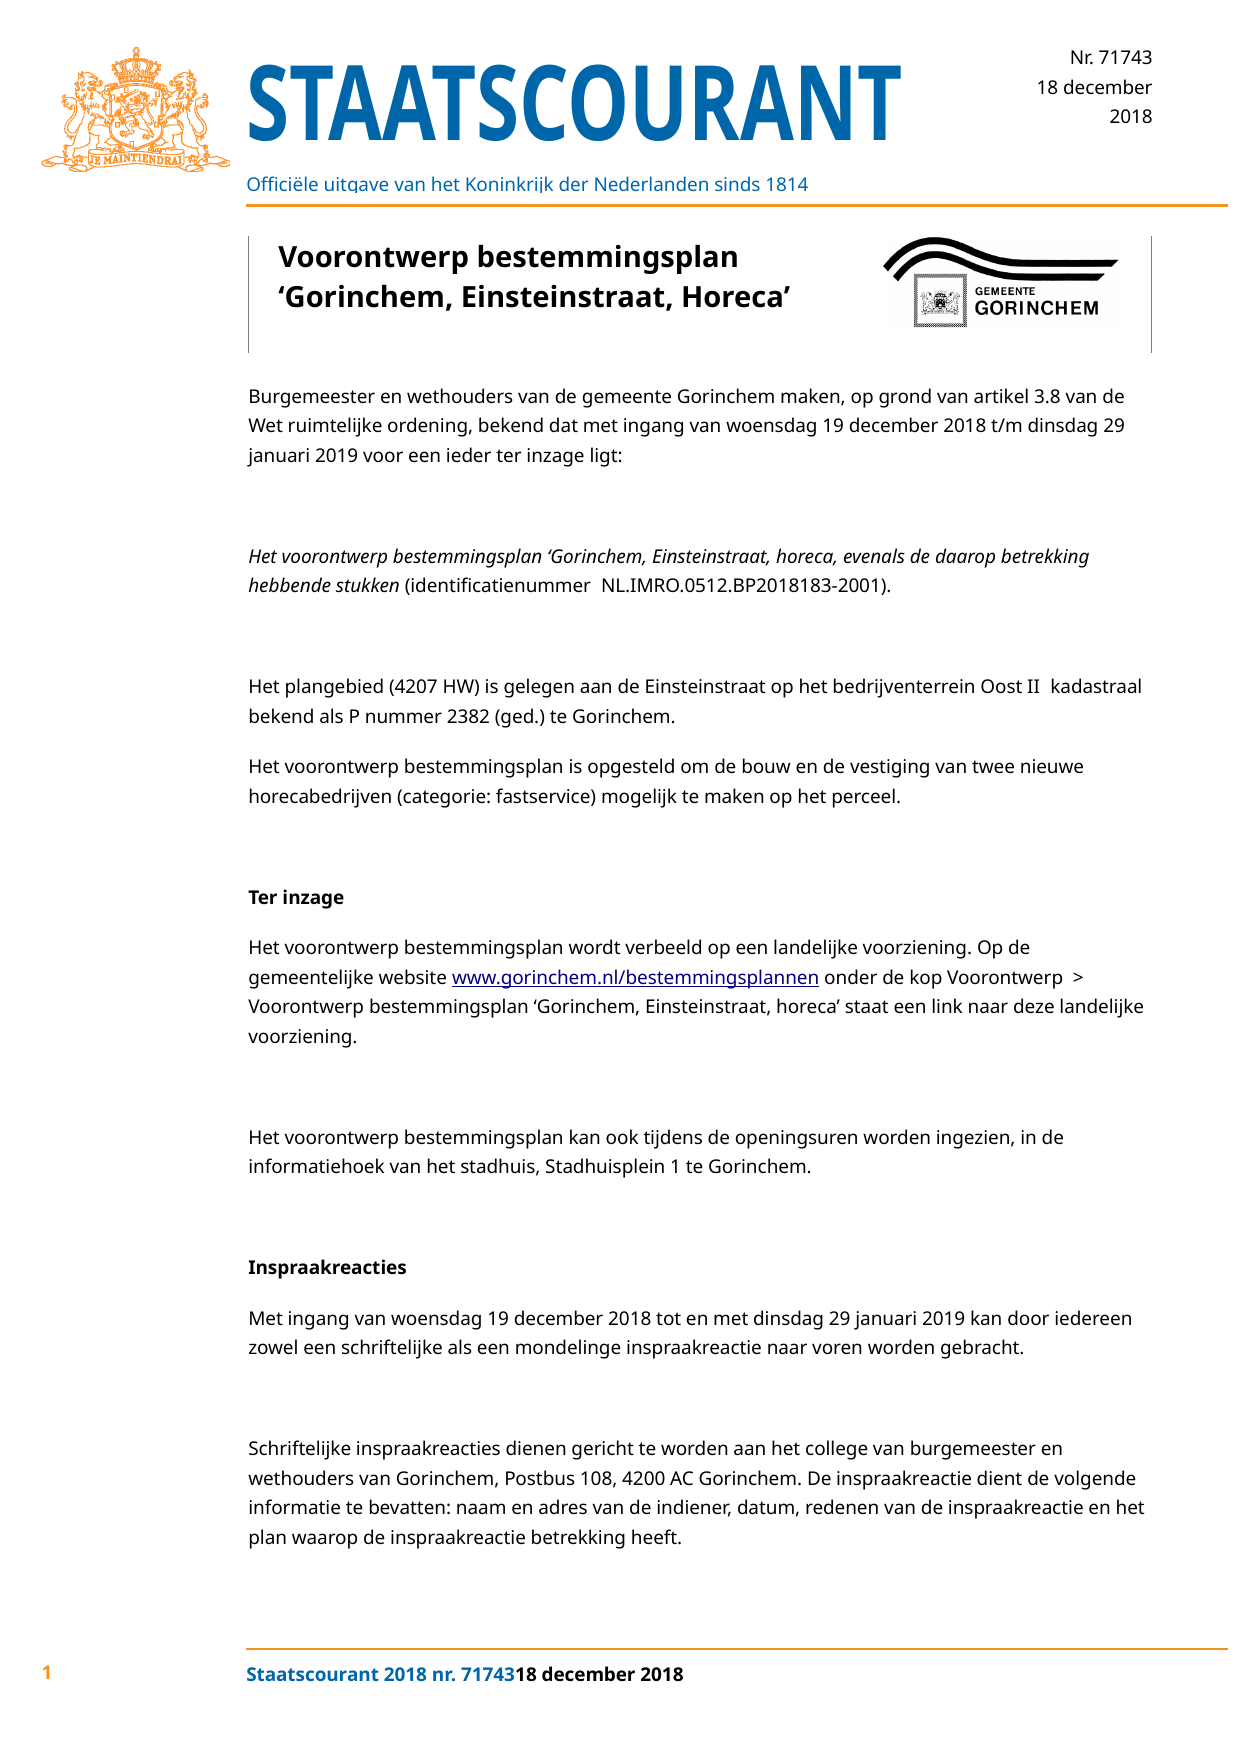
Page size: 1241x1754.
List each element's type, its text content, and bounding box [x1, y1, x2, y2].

text Ter inzage [248, 884, 1152, 909]
text Schriftelijke inspraakreacties dienen gericht te worden aan het college van burgemeester en wethouders van Gorinchem, Postbus 108, 4200 AC Gorinchem. De inspraakreactie dient de volgende informatie te bevatten: naam en adres van de indiener, datum, redenen van de inspraakreactie en het plan waarop de inspraakreactie betrekking heeft. [248, 1435, 1152, 1549]
table_header Voorontwerp bestemmingsplan ‘Gorinchem, Einsteinstraat, Horeca’ [249, 236, 850, 353]
picture [882, 236, 1119, 328]
text Het plangebied (4207 HW) is gelegen aan de Einsteinstraat op het bedrijventerrein Oost II kadastraal bekend als P nummer 2382 (ged.) te Gorinchem. [248, 673, 1152, 729]
text Inspraakreacties [248, 1254, 1152, 1280]
text Het voorontwerp bestemmingsplan ‘Gorinchem, Einsteinstraat, horeca, evenals de daarop betrekking hebbende stukken (identificatienummer NL.IMRO.0512.BP2018183-2001). [248, 543, 1152, 598]
text Het voorontwerp bestemmingsplan is opgesteld om de bouw en de vestiging van twee nieuwe horecabedrijven (categorie: fastservice) mogelijk te maken op het perceel. [248, 753, 1152, 809]
text Het voorontwerp bestemmingsplan kan ook tijdens de openingsuren worden ingezien, in de informatiehoek van het stadhuis, Stadhuisplein 1 te Gorinchem. [248, 1124, 1152, 1179]
table_header [850, 236, 1151, 353]
text Met ingang van woensdag 19 december 2018 tot en met dinsdag 29 januari 2019 kan door iedereen zowel een schriftelijke als een mondelinge inspraakreactie naar voren worden gebracht. [248, 1305, 1152, 1360]
text Het voorontwerp bestemmingsplan wordt verbeeld op een landelijke voorziening. Op de gemeentelijke website www.gorinchem.nl/bestemmingsplannen onder de kop Voorontwerp > Voorontwerp bestemmingsplan ‘Gorinchem, Einsteinstraat, horeca’ staat een link naar deze landelijke voorziening. [248, 934, 1152, 1049]
text Burgemeester en wethouders van de gemeente Gorinchem maken, op grond van artikel 3.8 van de Wet ruimtelijke ordening, bekend dat met ingang van woensdag 19 december 2018 t/m dinsdag 29 januari 2019 voor een ieder ter inzage ligt: [248, 383, 1152, 468]
picture [41, 47, 231, 172]
